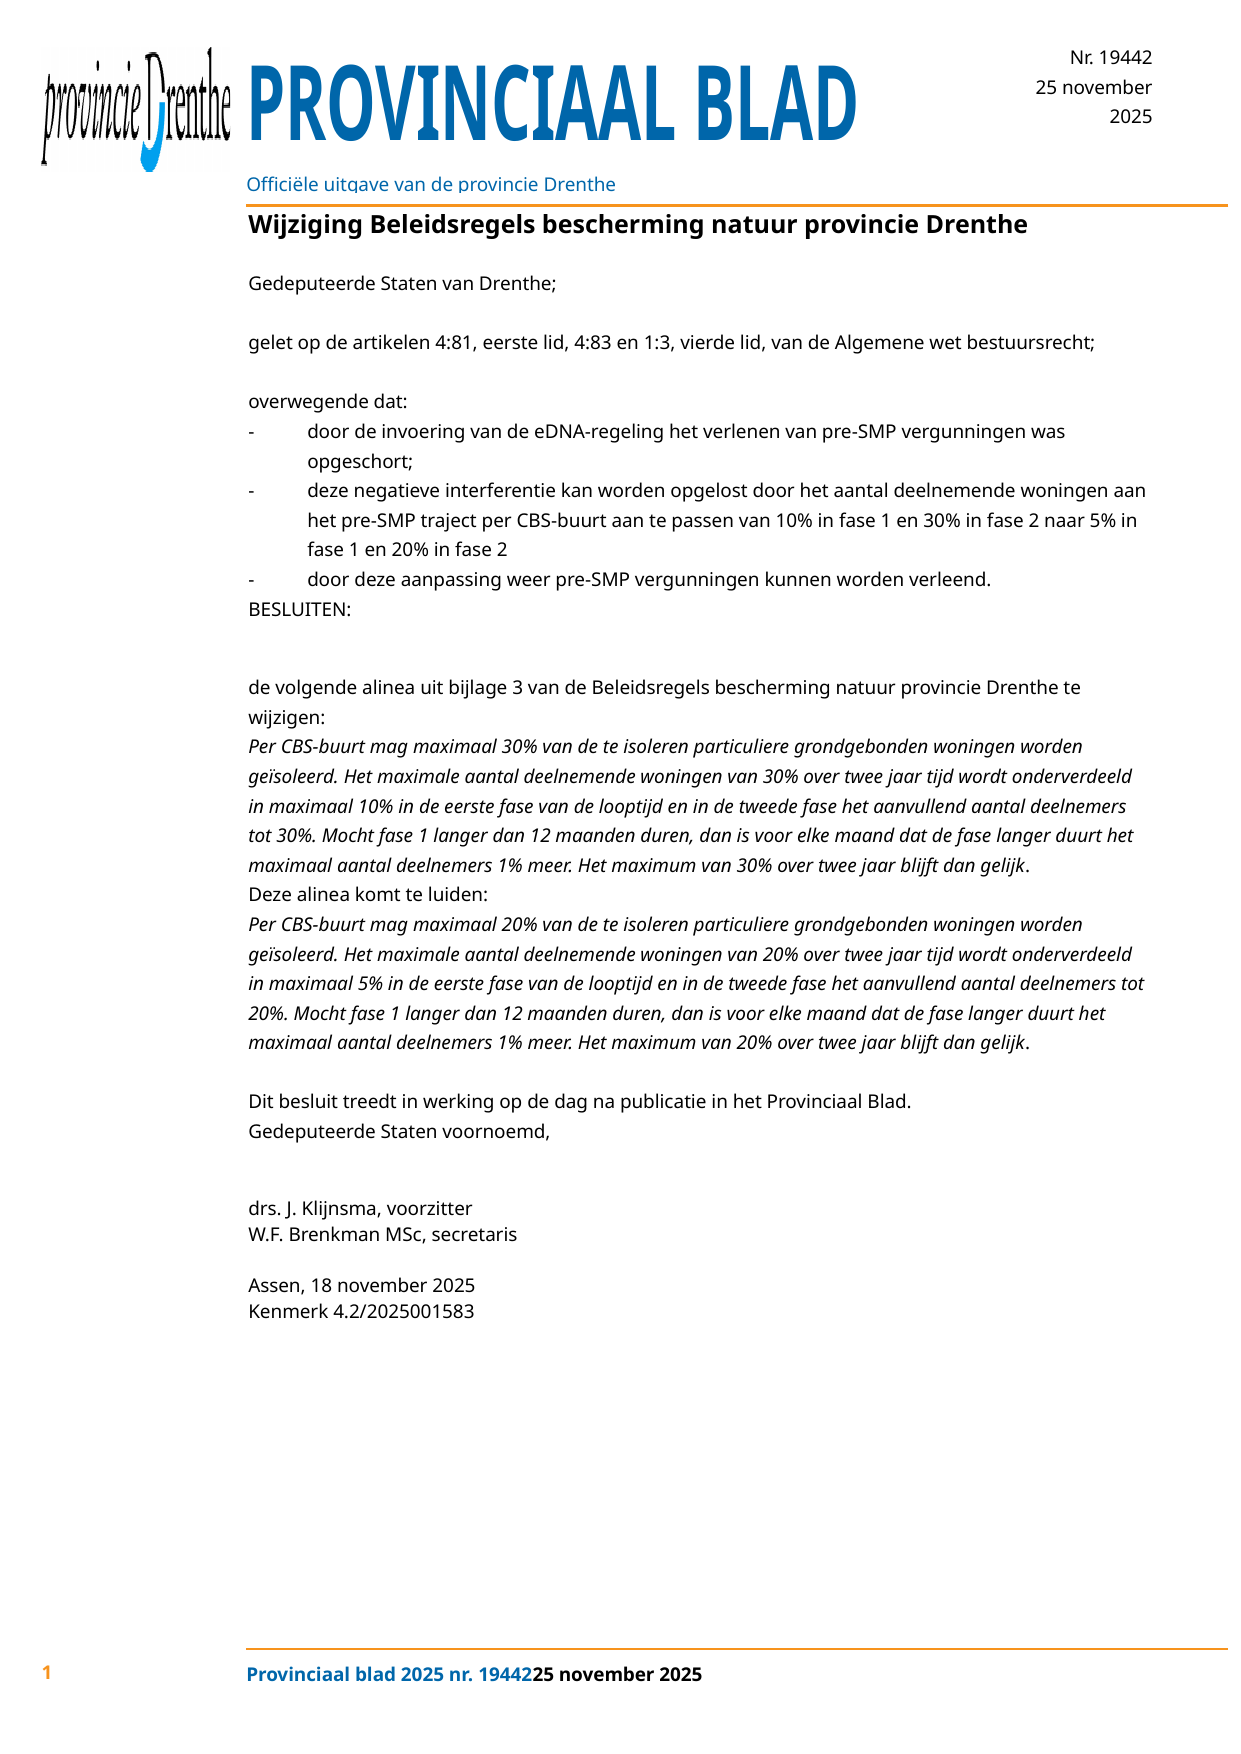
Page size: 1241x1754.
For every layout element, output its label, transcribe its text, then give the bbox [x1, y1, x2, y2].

text Gedeputeerde Staten van Drenthe; [248, 270, 1152, 296]
text Kenmerk 4.2/2025001583 [248, 1298, 1152, 1324]
text Deze alinea komt te luiden: [248, 882, 1152, 907]
text gelet op de artikelen 4:81, eerste lid, 4:83 en 1:3, vierde lid, van de Algemene wet bestuursrecht; [248, 329, 1152, 355]
text Wijziging Beleidsregels bescherming natuur provincie Drenthe [248, 207, 1152, 241]
text Gedeputeerde Staten voornoemd, [248, 1118, 1152, 1144]
text drs. J. Klijnsma, voorzitter [248, 1196, 1152, 1221]
text de volgende alinea uit bijlage 3 van de Beleidsregels bescherming natuur provincie Drenthe te wijzigen: [248, 674, 1152, 730]
text BESLUITEN: [248, 596, 1152, 621]
picture [41, 47, 231, 172]
text Per CBS-buurt mag maximaal 20% van de te isoleren particuliere grondgebonden woningen worden geïsoleerd. Het maximale aantal deelnemende woningen van 20% over twee jaar tijd wordt onderverdeeld in maximaal 5% in de eerste fase van de looptijd en in de tweede fase het aanvullend aantal deelnemers tot 20%. Mocht fase 1 langer dan 12 maanden duren, dan is voor elke maand dat de fase langer duurt het maximaal aantal deelnemers 1% meer. Het maximum van 20% over twee jaar blijft dan gelijk. [248, 911, 1152, 1055]
text W.F. Brenkman MSc, secretaris [248, 1221, 1152, 1247]
text overwegende dat: [248, 389, 1152, 414]
list deze negatieve interferentie kan worden opgelost door het aantal deelnemende woningen aan het pre-SMP traject per CBS-buurt aan te passen van 10% in fase 1 en 30% in fase 2 naar 5% in fase 1 en 20% in fase 2 [248, 477, 1152, 562]
list door deze aanpassing weer pre-SMP vergunningen kunnen worden verleend. [248, 566, 1152, 592]
text Assen, 18 november 2025 [248, 1273, 1152, 1298]
text Per CBS-buurt mag maximaal 30% van de te isoleren particuliere grondgebonden woningen worden geïsoleerd. Het maximale aantal deelnemende woningen van 30% over twee jaar tijd wordt onderverdeeld in maximaal 10% in de eerste fase van de looptijd en in de tweede fase het aanvullend aantal deelnemers tot 30%. Mocht fase 1 langer dan 12 maanden duren, dan is voor elke maand dat de fase langer duurt het maximaal aantal deelnemers 1% meer. Het maximum van 30% over twee jaar blijft dan gelijk. [248, 734, 1152, 878]
list door de invoering van de eDNA-regeling het verlenen van pre-SMP vergunningen was opgeschort; [248, 418, 1152, 473]
text Dit besluit treedt in werking op de dag na publicatie in het Provinciaal Blad. [248, 1089, 1152, 1114]
